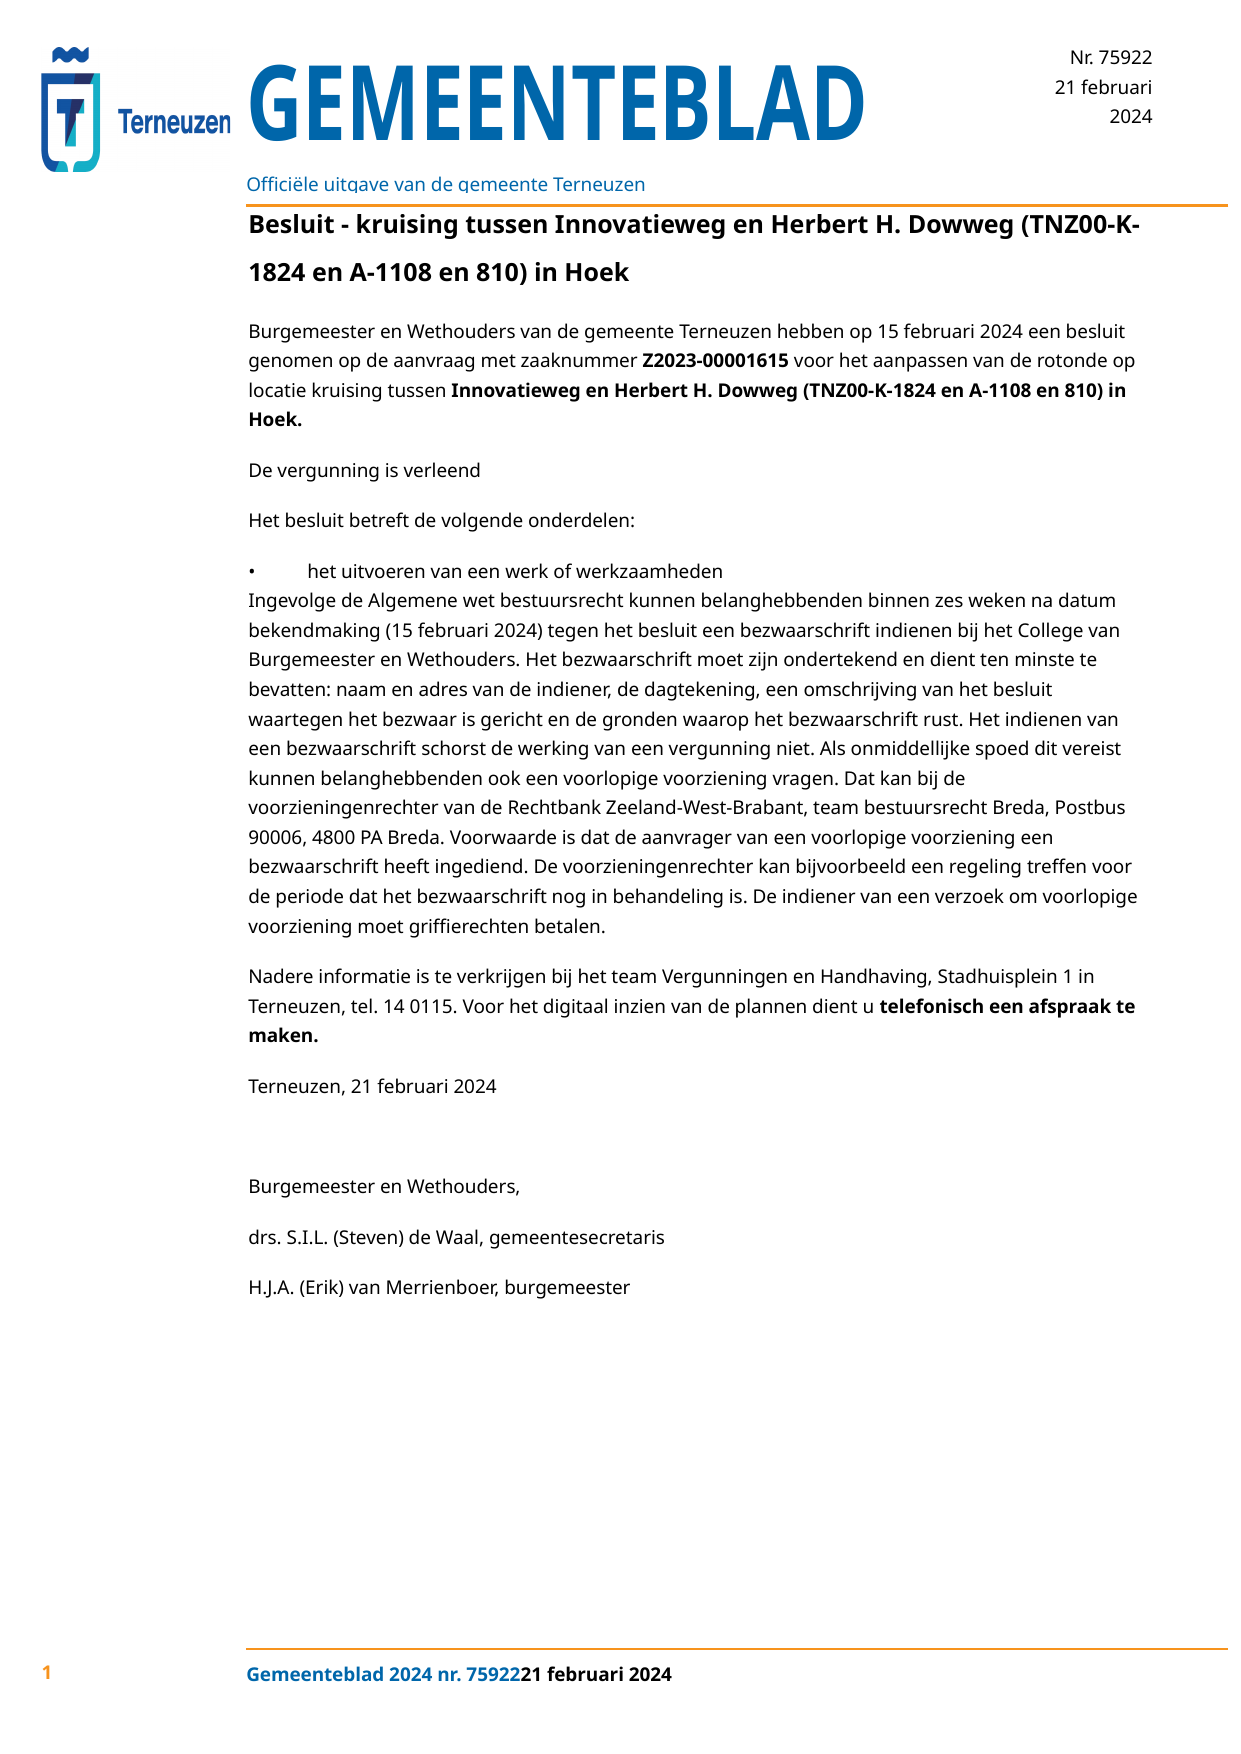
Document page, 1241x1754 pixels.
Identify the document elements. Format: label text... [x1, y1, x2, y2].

text Burgemeester en Wethouders van de gemeente Terneuzen hebben op 15 februari 2024 een besluit genomen op de aanvraag met zaaknummer Z2023-00001615 voor het aanpassen van de rotonde op locatie kruising tussen Innovatieweg en Herbert H. Dowweg (TNZ00-K-1824 en A-1108 en 810) in Hoek. [248, 318, 1152, 432]
text Het besluit betreft de volgende onderdelen: [248, 507, 1152, 533]
text Nadere informatie is te verkrijgen bij het team Vergunningen en Handhaving, Stadhuisplein 1 in Terneuzen, tel. 14 0115. Voor het digitaal inzien van de plannen dient u telefonisch een afspraak te maken. [248, 963, 1152, 1048]
list het uitvoeren van een werk of werkzaamheden [248, 558, 1152, 584]
text drs. S.I.L. (Steven) de Waal, gemeentesecretaris [248, 1224, 1152, 1250]
text H.J.A. (Erik) van Merrienboer, burgemeester [248, 1274, 1152, 1300]
text Besluit - kruising tussen Innovatieweg en Herbert H. Dowweg (TNZ00-K-1824 en A-1108 en 810) in Hoek [248, 207, 1152, 288]
picture [41, 47, 231, 172]
text Ingevolge de Algemene wet bestuursrecht kunnen belanghebbenden binnen zes weken na datum bekendmaking (15 februari 2024) tegen het besluit een bezwaarschrift indienen bij het College van Burgemeester en Wethouders. Het bezwaarschrift moet zijn ondertekend en dient ten minste te bevatten: naam en adres van de indiener, de dagtekening, een omschrijving van het besluit waartegen het bezwaar is gericht en de gronden waarop het bezwaarschrift rust. Het indienen van een bezwaarschrift schorst de werking van een vergunning niet. Als onmiddellijke spoed dit vereist kunnen belanghebbenden ook een voorlopige voorziening vragen. Dat kan bij de voorzieningenrechter van de Rechtbank Zeeland-West-Brabant, team bestuursrecht Breda, Postbus 90006, 4800 PA Breda. Voorwaarde is dat de aanvrager van een voorlopige voorziening een bezwaarschrift heeft ingediend. De voorzieningenrechter kan bijvoorbeeld een regeling treffen voor de periode dat het bezwaarschrift nog in behandeling is. De indiener van een verzoek om voorlopige voorziening moet griffierechten betalen. [248, 587, 1152, 939]
text Burgemeester en Wethouders, [248, 1174, 1152, 1199]
text De vergunning is verleend [248, 457, 1152, 483]
text Terneuzen, 21 februari 2024 [248, 1073, 1152, 1099]
